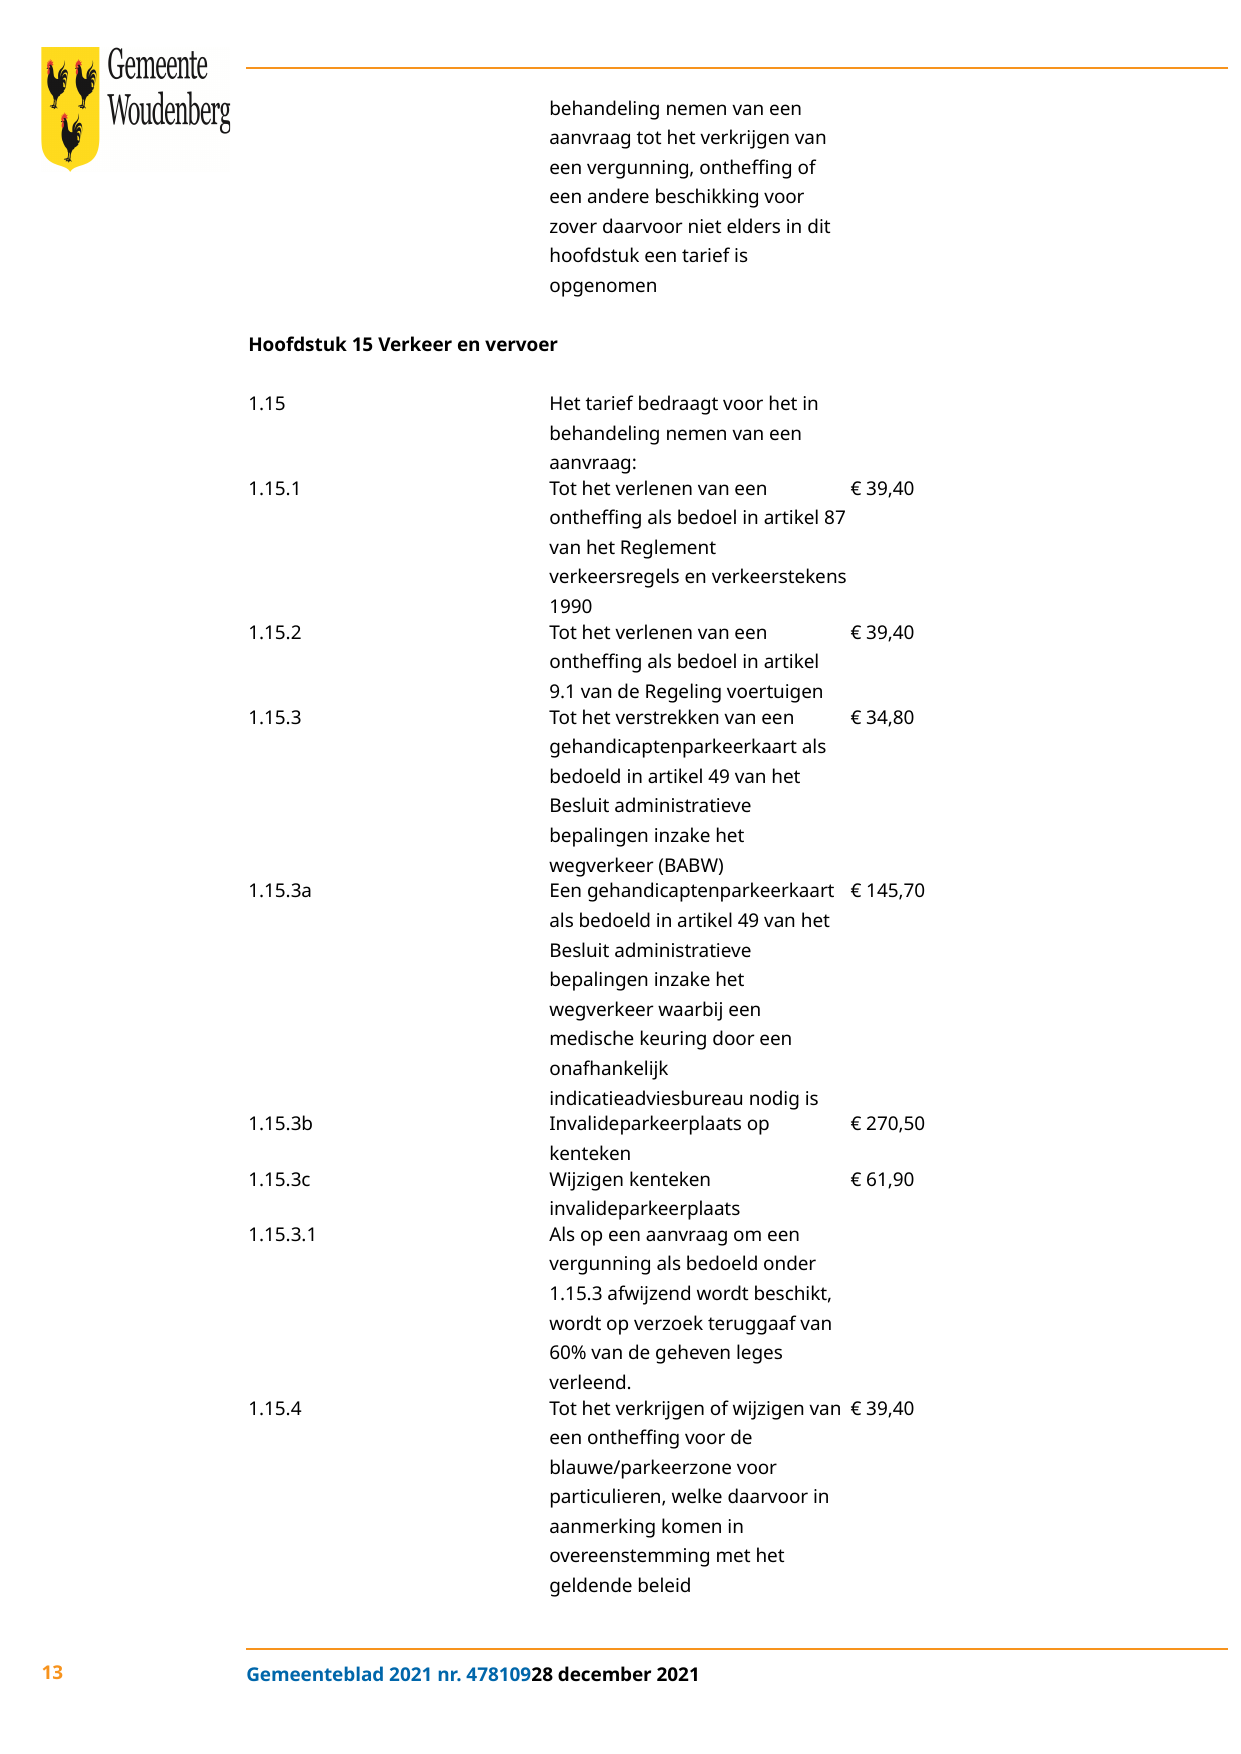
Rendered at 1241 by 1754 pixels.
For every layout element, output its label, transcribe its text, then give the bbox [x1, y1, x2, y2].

table_cell Invalideparkeerplaats op kenteken [549, 1110, 850, 1166]
table_cell € 61,90 [850, 1166, 1152, 1221]
table_cell Tot het verstrekken van een gehandicaptenparkeerkaart als bedoeld in artikel 49 van het Besluit administratieve bepalingen inzake het wegverkeer (BABW) [549, 704, 850, 878]
table_cell 1.15.4 [248, 1395, 549, 1598]
table_cell 1.15.3b [248, 1110, 549, 1166]
table_header 1.15 [248, 390, 549, 475]
table_cell Tot het verlenen van een ontheffing als bedoel in artikel 87 van het Reglement verkeersregels en verkeerstekens 1990 [549, 475, 850, 619]
table_cell Als op een aanvraag om een vergunning als bedoeld onder 1.15.3 afwijzend wordt beschikt, wordt op verzoek teruggaaf van 60% van de geheven leges verleend. [549, 1221, 850, 1395]
table_cell € 39,40 [850, 1395, 1152, 1598]
table_cell Tot het verkrijgen of wijzigen van een ontheffing voor de blauwe/parkeerzone voor particulieren, welke daarvoor in aanmerking komen in overeenstemming met het geldende beleid [549, 1395, 850, 1598]
text Hoofdstuk 15 Verkeer en vervoer [248, 331, 1152, 357]
table_cell 1.15.3 [248, 704, 549, 878]
table_cell € 39,40 [850, 619, 1152, 704]
table_cell 1.15.3c [248, 1166, 549, 1221]
table_cell Wijzigen kenteken invalideparkeerplaats [549, 1166, 850, 1221]
table_cell € 145,70 [850, 878, 1152, 1110]
table_cell [850, 95, 1152, 298]
table_cell € 270,50 [850, 1110, 1152, 1166]
table_cell € 34,80 [850, 704, 1152, 878]
table_header [850, 390, 1152, 475]
table_cell behandeling nemen van een aanvraag tot het verkrijgen van een vergunning, ontheffing of een andere beschikking voor zover daarvoor niet elders in dit hoofdstuk een tarief is opgenomen [549, 95, 850, 298]
table_cell 1.15.1 [248, 475, 549, 619]
table_cell € 39,40 [850, 475, 1152, 619]
picture [41, 47, 231, 172]
table_cell [248, 95, 549, 298]
table_cell Tot het verlenen van een ontheffing als bedoel in artikel 9.1 van de Regeling voertuigen [549, 619, 850, 704]
table_cell 1.15.3.1 [248, 1221, 549, 1395]
table_header Het tarief bedraagt voor het in behandeling nemen van een aanvraag: [549, 390, 850, 475]
table_cell [850, 1221, 1152, 1395]
table_cell 1.15.3a [248, 878, 549, 1110]
table_cell Een gehandicaptenparkeerkaart als bedoeld in artikel 49 van het Besluit administratieve bepalingen inzake het wegverkeer waarbij een medische keuring door een onafhankelijk indicatieadviesbureau nodig is [549, 878, 850, 1110]
table_cell 1.15.2 [248, 619, 549, 704]
